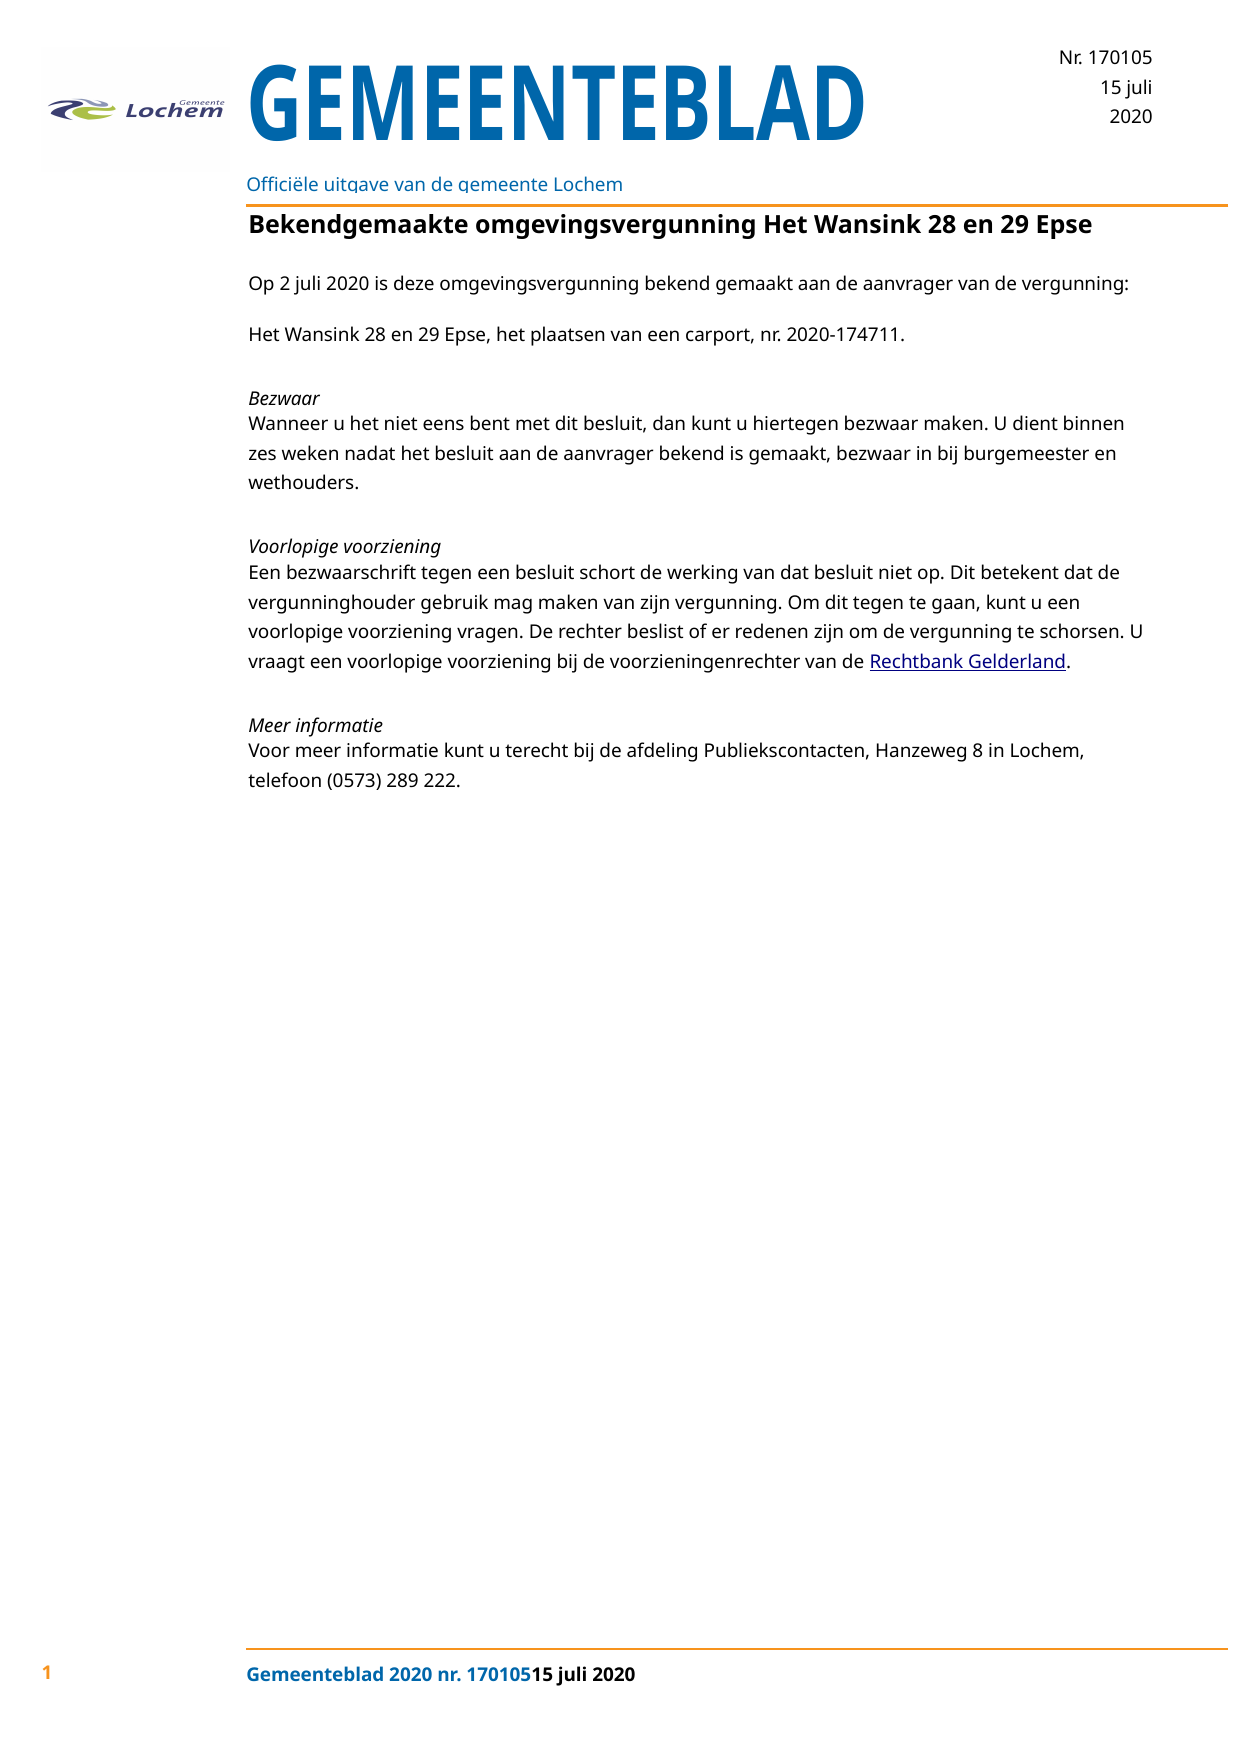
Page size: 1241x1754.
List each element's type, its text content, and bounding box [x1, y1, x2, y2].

text Meer informatie [248, 712, 1152, 738]
text Het Wansink 28 en 29 Epse, het plaatsen van een carport, nr. 2020-174711. [248, 321, 1152, 346]
text Voorlopige voorziening [248, 533, 1152, 559]
picture [41, 47, 231, 172]
text Wanneer u het niet eens bent met dit besluit, dan kunt u hiertegen bezwaar maken. U dient binnen zes weken nadat het besluit aan de aanvrager bekend is gemaakt, bezwaar in bij burgemeester en wethouders. [248, 410, 1152, 495]
text Een bezwaarschrift tegen een besluit schort de werking van dat besluit niet op. Dit betekent dat de vergunninghouder gebruik mag maken van zijn vergunning. Om dit tegen te gaan, kunt u een voorlopige voorziening vragen. De rechter beslist of er redenen zijn om de vergunning te schorsen. U vraagt een voorlopige voorziening bij de voorzieningenrechter van de Rechtbank Gelderland. [248, 559, 1152, 674]
text Op 2 juli 2020 is deze omgevingsvergunning bekend gemaakt aan de aanvrager van de vergunning: [248, 270, 1152, 296]
text Bekendgemaakte omgevingsvergunning Het Wansink 28 en 29 Epse [248, 207, 1152, 241]
text Bezwaar [248, 385, 1152, 410]
text Voor meer informatie kunt u terecht bij de afdeling Publiekscontacten, Hanzeweg 8 in Lochem, telefoon (0573) 289 222. [248, 738, 1152, 793]
